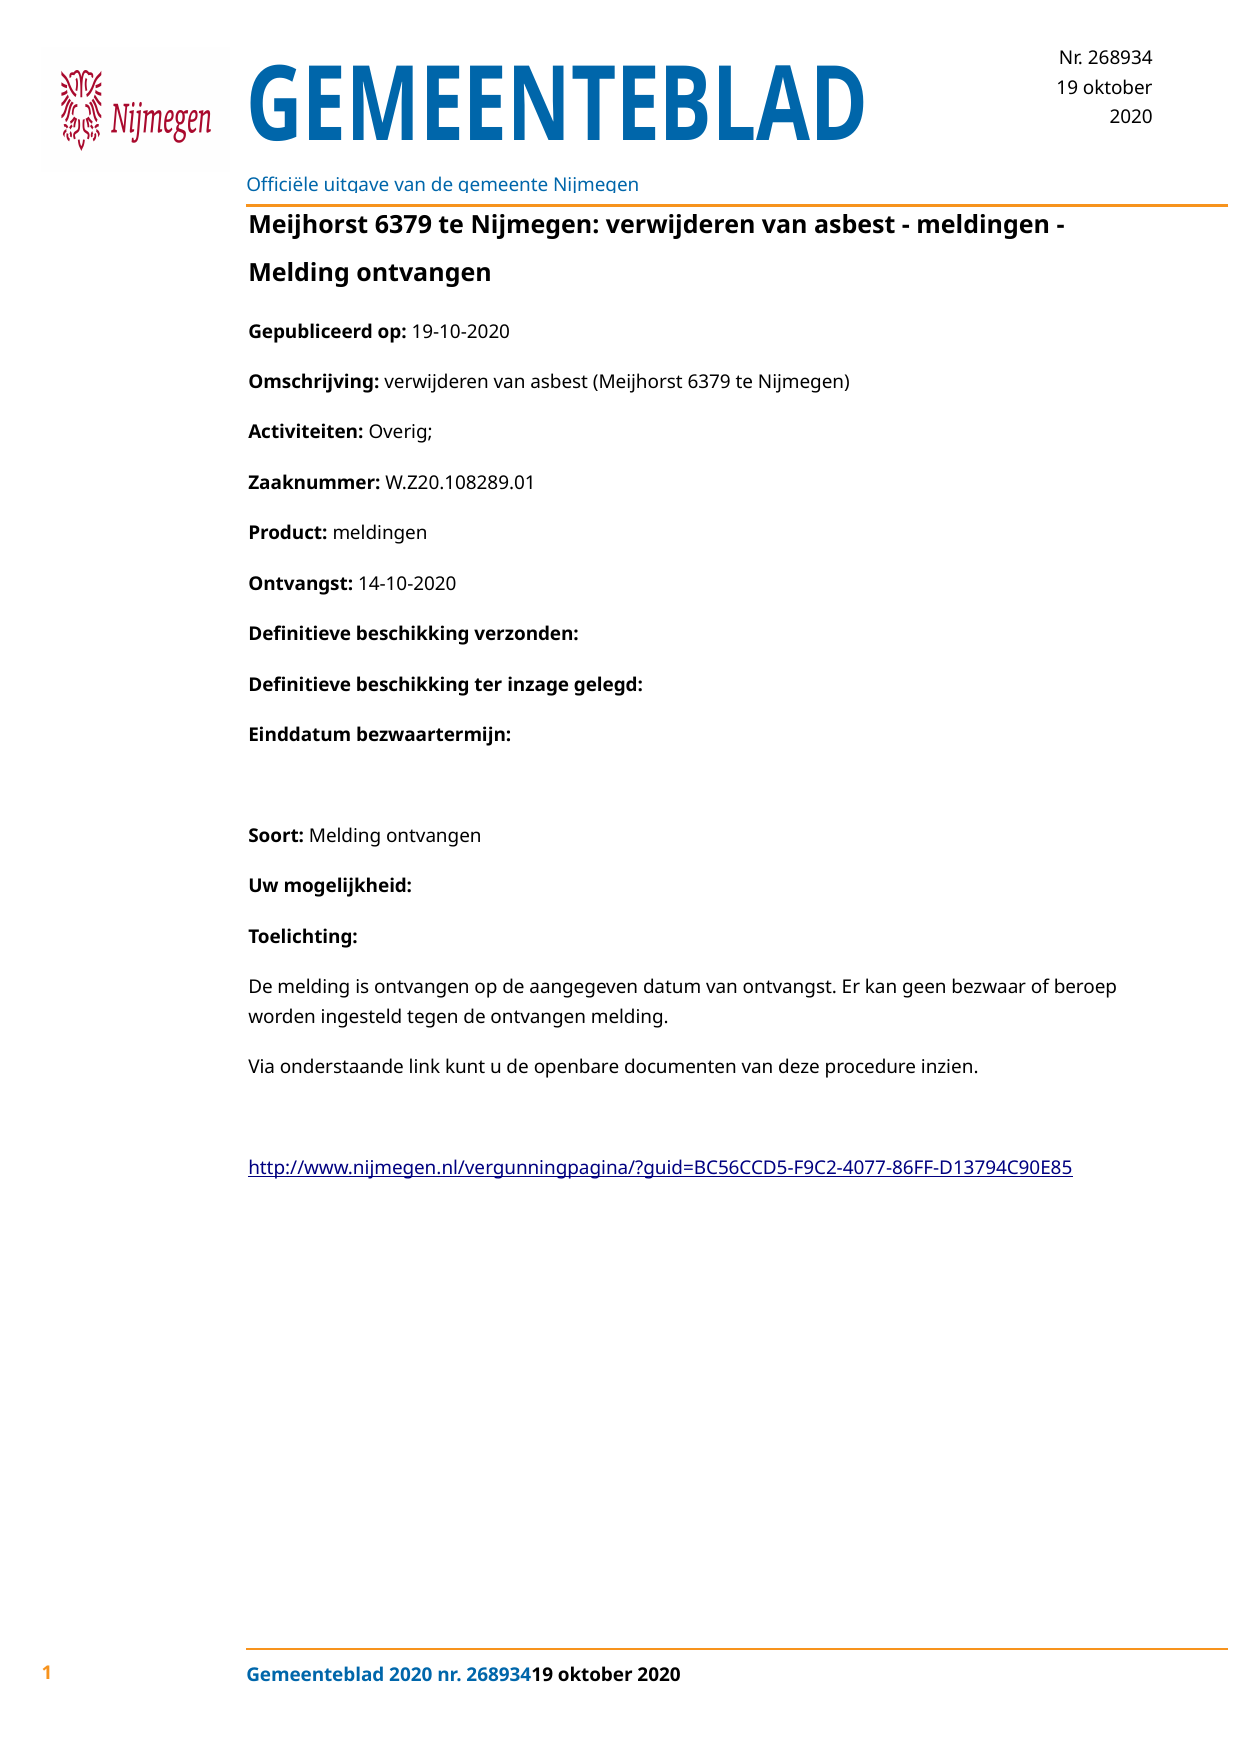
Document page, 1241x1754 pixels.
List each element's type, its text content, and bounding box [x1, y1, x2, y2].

picture [41, 47, 231, 172]
text Einddatum bezwaartermijn: [248, 721, 1152, 747]
text Activiteiten: Overig; [248, 419, 1152, 444]
text Ontvangst: 14-10-2020 [248, 570, 1152, 596]
text Toelichting: [248, 923, 1152, 949]
text http://www.nijmegen.nl/vergunningpagina/?guid=BC56CCD5-F9C2-4077-86FF-D13794C90E85 [248, 1154, 1152, 1180]
text Meijhorst 6379 te Nijmegen: verwijderen van asbest - meldingen - Melding ontvangen [248, 207, 1152, 288]
text Zaaknummer: W.Z20.108289.01 [248, 469, 1152, 495]
text Definitieve beschikking verzonden: [248, 620, 1152, 646]
text Product: meldingen [248, 519, 1152, 545]
text De melding is ontvangen op de aangegeven datum van ontvangst. Er kan geen bezwaar of beroep worden ingesteld tegen de ontvangen melding. [248, 973, 1152, 1029]
text Soort: Melding ontvangen [248, 822, 1152, 848]
text Via onderstaande link kunt u de openbare documenten van deze procedure inzien. [248, 1053, 1152, 1079]
text Uw mogelijkheid: [248, 872, 1152, 898]
text Definitieve beschikking ter inzage gelegd: [248, 671, 1152, 697]
text Omschrijving: verwijderen van asbest (Meijhorst 6379 te Nijmegen) [248, 368, 1152, 394]
text Gepubliceerd op: 19-10-2020 [248, 318, 1152, 344]
